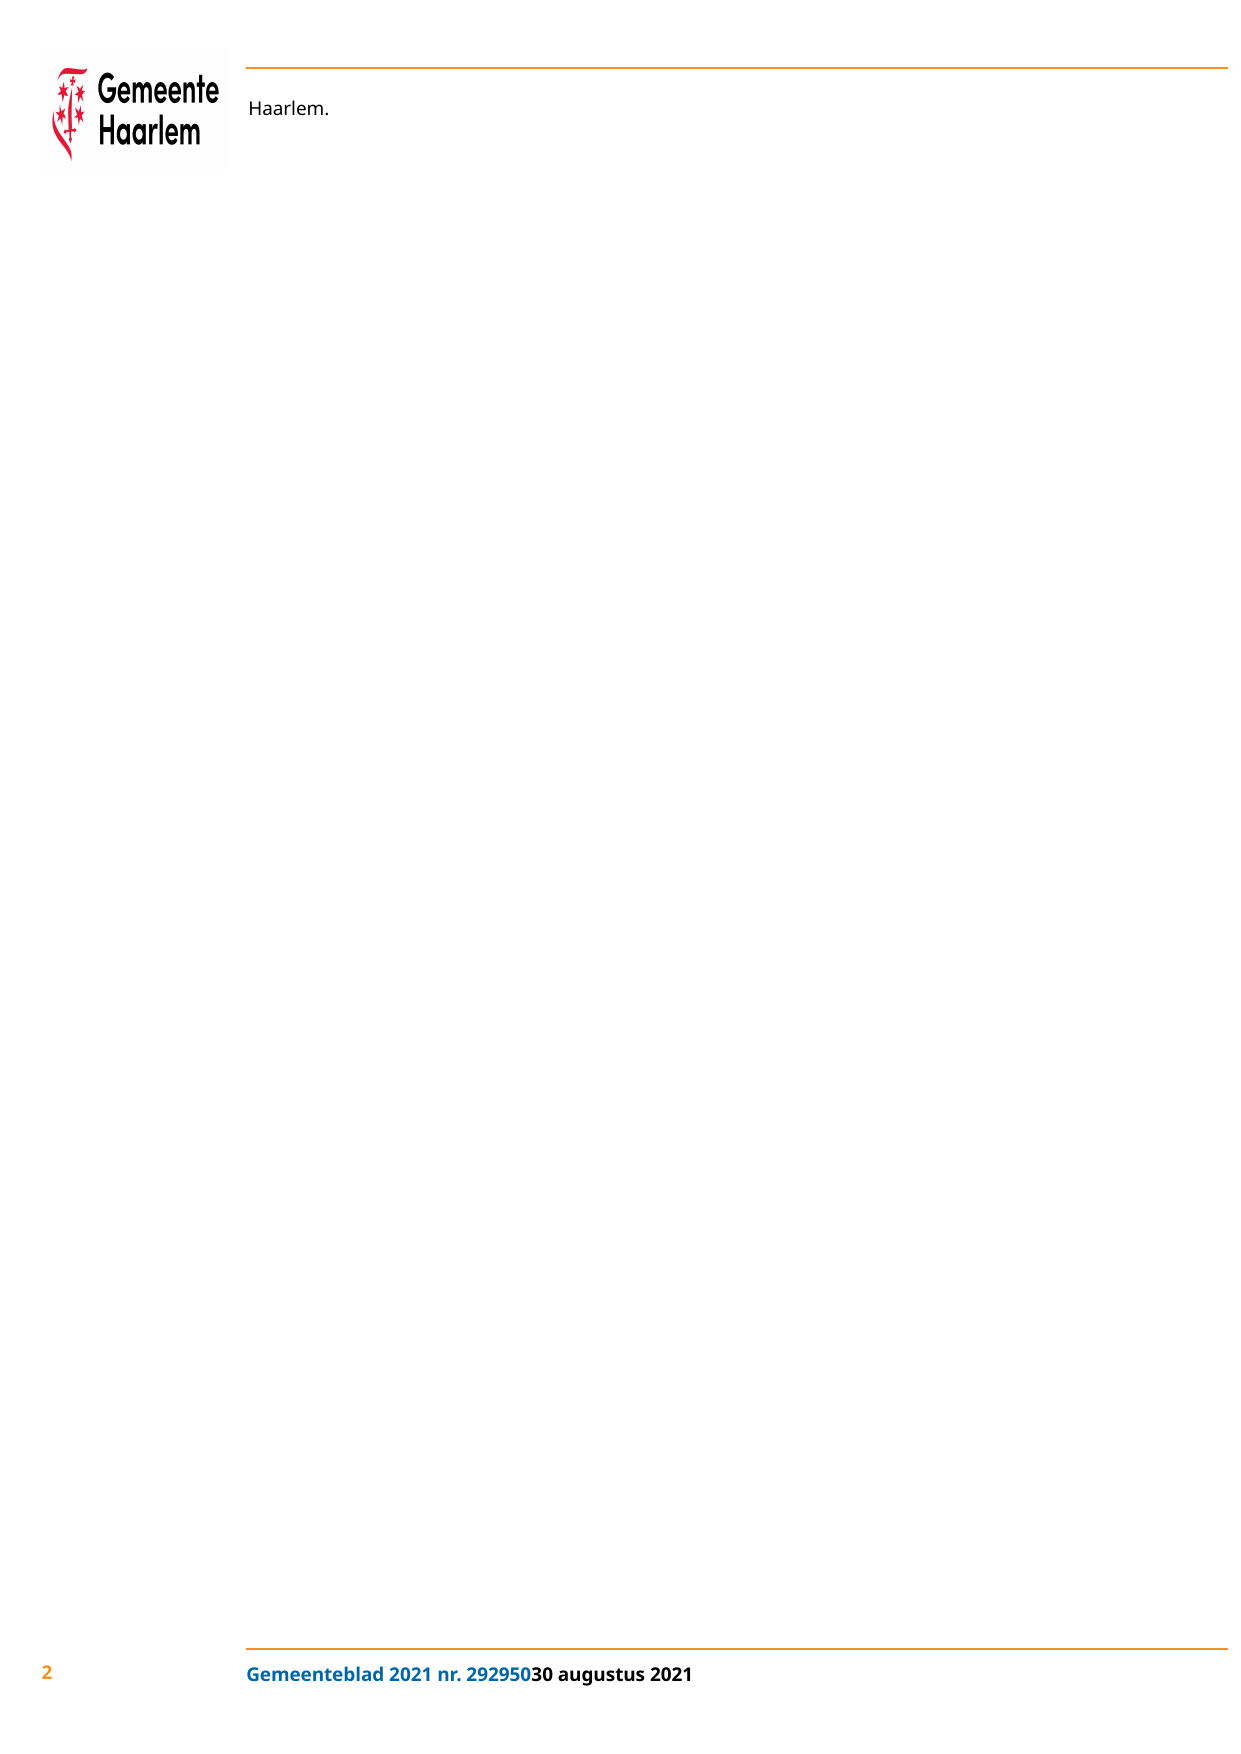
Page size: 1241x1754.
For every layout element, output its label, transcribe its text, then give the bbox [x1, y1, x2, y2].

picture [41, 47, 231, 172]
text Haarlem. [248, 95, 1152, 121]
